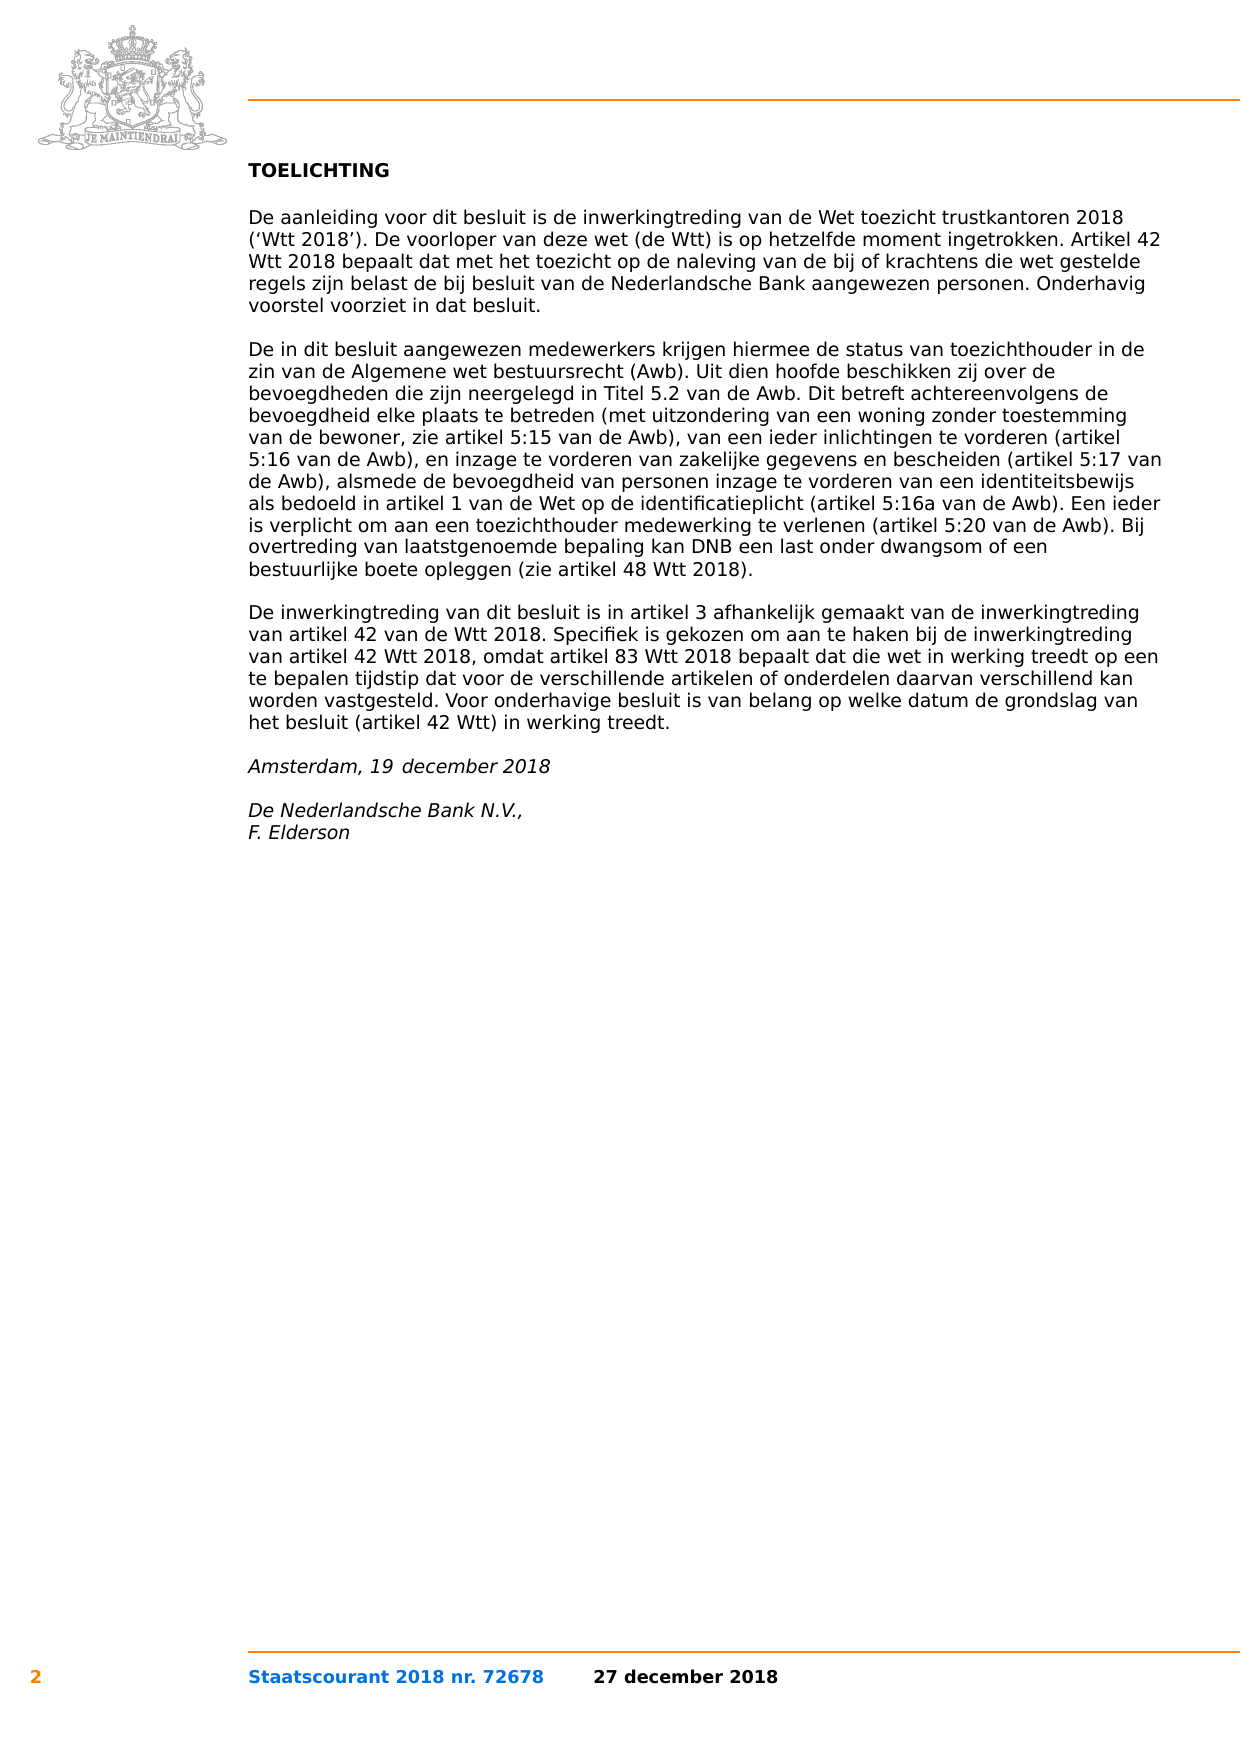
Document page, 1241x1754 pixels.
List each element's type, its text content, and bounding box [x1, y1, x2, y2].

picture [38, 25, 227, 150]
subtitle TOELICHTING [248, 160, 1163, 182]
text De aanleiding voor dit besluit is de inwerkingtreding van de Wet toezicht trustkantoren 2018 (‘Wtt 2018’). De voorloper van deze wet (de Wtt) is op hetzelfde moment ingetrokken. Artikel 42 Wtt 2018 bepaalt dat met het toezicht op de naleving van de bij of krachtens die wet gestelde regels zijn belast de bij besluit van de Nederlandsche Bank aangewezen personen. Onderhavig voorstel voorziet in dat besluit. [248, 207, 1163, 317]
text De Nederlandsche Bank N.V., F. Elderson [248, 800, 1163, 844]
text De in dit besluit aangewezen medewerkers krijgen hiermee de status van toezichthouder in de zin van de Algemene wet bestuursrecht (Awb). Uit dien hoofde beschikken zij over de bevoegdheden die zijn neergelegd in Titel 5.2 van de Awb. Dit betreft achtereenvolgens de bevoegdheid elke plaats te betreden (met uitzondering van een woning zonder toestemming van de bewoner, zie artikel 5:15 van de Awb), van een ieder inlichtingen te vorderen (artikel 5:16 van de Awb), en inzage te vorderen van zakelijke gegevens en bescheiden (artikel 5:17 van de Awb), alsmede de bevoegdheid van personen inzage te vorderen van een identiteitsbewijs als bedoeld in artikel 1 van de Wet op de identificatieplicht (artikel 5:16a van de Awb). Een ieder is verplicht om aan een toezichthouder medewerking te verlenen (artikel 5:20 van de Awb). Bij overtreding van laatstgenoemde bepaling kan DNB een last onder dwangsom of een bestuurlijke boete opleggen (zie artikel 48 Wtt 2018). [248, 339, 1163, 580]
text De inwerkingtreding van dit besluit is in artikel 3 afhankelijk gemaakt van de inwerkingtreding van artikel 42 van de Wtt 2018. Specifiek is gekozen om aan te haken bij de inwerkingtreding van artikel 42 Wtt 2018, omdat artikel 83 Wtt 2018 bepaalt dat die wet in werking treedt op een te bepalen tijdstip dat voor de verschillende artikelen of onderdelen daarvan verschillend kan worden vastgesteld. Voor onderhavige besluit is van belang op welke datum de grondslag van het besluit (artikel 42 Wtt) in werking treedt. [248, 602, 1163, 734]
text Amsterdam, 19 december 2018 [248, 756, 1163, 778]
